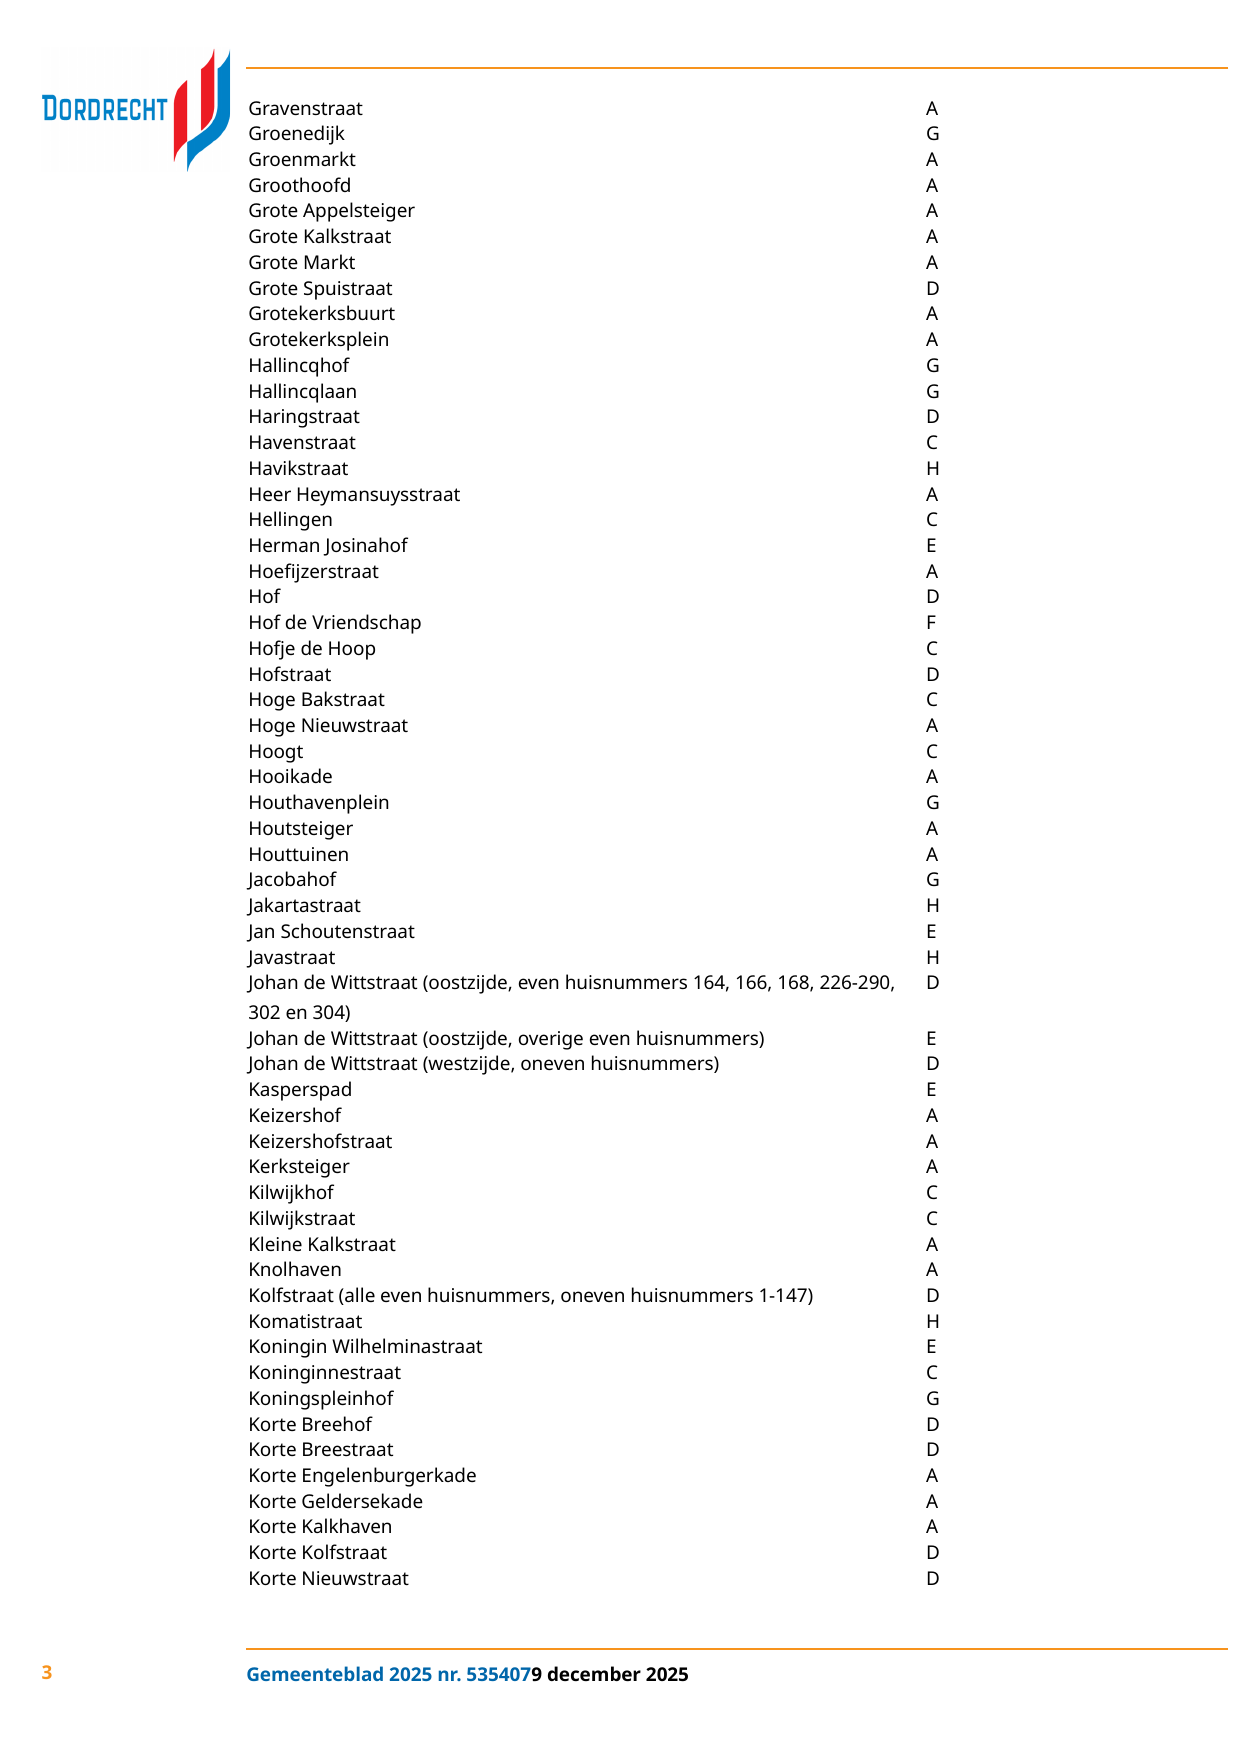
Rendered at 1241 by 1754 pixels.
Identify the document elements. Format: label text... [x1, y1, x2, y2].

table_cell F [926, 609, 1152, 635]
table_cell Korte Nieuwstraat [248, 1565, 926, 1591]
table_cell Groenedijk [248, 121, 926, 146]
table_cell Hooikade [248, 764, 926, 789]
table_cell Hallincqlaan [248, 378, 926, 403]
table_cell Grotekerksplein [248, 326, 926, 352]
table_cell Keizershofstraat [248, 1128, 926, 1153]
table_cell Korte Breestraat [248, 1437, 926, 1462]
table_cell A [926, 712, 1152, 738]
table_cell A [926, 301, 1152, 326]
table_cell Javastraat [248, 944, 926, 969]
table_cell D [926, 275, 1152, 301]
table_cell Grote Kalkstraat [248, 224, 926, 249]
table_cell Hoefijzerstraat [248, 558, 926, 584]
table_cell H [926, 944, 1152, 969]
table_cell E [926, 532, 1152, 558]
table_cell A [926, 1256, 1152, 1282]
table_cell D [926, 1540, 1152, 1565]
table_cell Jakartastraat [248, 893, 926, 918]
table_cell H [926, 455, 1152, 481]
table_cell A [926, 326, 1152, 352]
table_cell Havenstraat [248, 429, 926, 455]
table_cell G [926, 867, 1152, 892]
table_cell Korte Kolfstraat [248, 1540, 926, 1565]
table_cell Hof de Vriendschap [248, 609, 926, 635]
picture [41, 47, 231, 172]
table_cell A [926, 1128, 1152, 1153]
table_cell A [926, 172, 1152, 198]
table_cell Hof [248, 584, 926, 609]
table_cell A [926, 764, 1152, 789]
table_cell C [926, 1205, 1152, 1231]
table_cell A [926, 146, 1152, 172]
table_cell Houttuinen [248, 841, 926, 867]
table_cell Kerksteiger [248, 1154, 926, 1179]
table_cell G [926, 121, 1152, 146]
table_cell Koninginnestraat [248, 1359, 926, 1385]
table_cell E [926, 918, 1152, 944]
table_cell D [926, 1411, 1152, 1437]
table_cell E [926, 1076, 1152, 1102]
table_cell A [926, 481, 1152, 506]
table_cell Johan de Wittstraat (oostzijde, even huisnummers 164, 166, 168, 226-290, 302 en 304) [248, 970, 926, 1025]
table_cell Korte Breehof [248, 1411, 926, 1437]
table_cell A [926, 95, 1152, 121]
table_cell A [926, 249, 1152, 275]
table_cell Hoge Nieuwstraat [248, 712, 926, 738]
table_cell Johan de Wittstraat (oostzijde, overige even huisnummers) [248, 1025, 926, 1051]
table_cell Havikstraat [248, 455, 926, 481]
table_cell Groenmarkt [248, 146, 926, 172]
table_cell Kilwijkstraat [248, 1205, 926, 1231]
table_cell Grotekerksbuurt [248, 301, 926, 326]
table_cell Koningin Wilhelminastraat [248, 1334, 926, 1359]
table_cell G [926, 352, 1152, 378]
table_cell C [926, 635, 1152, 661]
table_cell Keizershof [248, 1102, 926, 1128]
table_cell G [926, 378, 1152, 403]
table_cell D [926, 1565, 1152, 1591]
table_cell C [926, 1179, 1152, 1205]
table_cell D [926, 1437, 1152, 1462]
table_cell A [926, 1488, 1152, 1514]
table_cell Kolfstraat (alle even huisnummers, oneven huisnummers 1-147) [248, 1282, 926, 1308]
table_cell H [926, 893, 1152, 918]
table_cell Koningspleinhof [248, 1385, 926, 1411]
table_cell Houthavenplein [248, 790, 926, 815]
table_cell Gravenstraat [248, 95, 926, 121]
table_cell Korte Geldersekade [248, 1488, 926, 1514]
table_cell Hoge Bakstraat [248, 687, 926, 712]
table_cell G [926, 790, 1152, 815]
table_cell Johan de Wittstraat (westzijde, oneven huisnummers) [248, 1051, 926, 1076]
table_cell A [926, 224, 1152, 249]
table_cell Hellingen [248, 506, 926, 532]
table_cell D [926, 1051, 1152, 1076]
table_cell Korte Engelenburgerkade [248, 1462, 926, 1488]
table_cell C [926, 429, 1152, 455]
table_cell Hofje de Hoop [248, 635, 926, 661]
table_cell A [926, 815, 1152, 841]
table_cell C [926, 1359, 1152, 1385]
table_cell D [926, 584, 1152, 609]
table_cell Korte Kalkhaven [248, 1514, 926, 1539]
table_cell Kleine Kalkstraat [248, 1231, 926, 1256]
table_cell Jacobahof [248, 867, 926, 892]
table_cell Hoogt [248, 738, 926, 764]
table_cell Herman Josinahof [248, 532, 926, 558]
table_cell D [926, 661, 1152, 687]
table_cell H [926, 1308, 1152, 1334]
table_cell C [926, 738, 1152, 764]
table_cell Haringstraat [248, 404, 926, 429]
table_cell A [926, 198, 1152, 223]
table_cell A [926, 1514, 1152, 1539]
table_cell Grote Appelsteiger [248, 198, 926, 223]
table_cell Knolhaven [248, 1256, 926, 1282]
table_cell D [926, 970, 1152, 1025]
table_cell E [926, 1025, 1152, 1051]
table_cell Kasperspad [248, 1076, 926, 1102]
table_cell E [926, 1334, 1152, 1359]
table_cell Heer Heymansuysstraat [248, 481, 926, 506]
table_cell D [926, 1282, 1152, 1308]
table_cell Komatistraat [248, 1308, 926, 1334]
table_cell A [926, 1462, 1152, 1488]
table_cell C [926, 506, 1152, 532]
table_cell C [926, 687, 1152, 712]
table_cell A [926, 1154, 1152, 1179]
table_cell G [926, 1385, 1152, 1411]
table_cell Jan Schoutenstraat [248, 918, 926, 944]
table_cell Hallincqhof [248, 352, 926, 378]
table_cell Grote Markt [248, 249, 926, 275]
table_cell A [926, 558, 1152, 584]
table_cell A [926, 1231, 1152, 1256]
table_cell Houtsteiger [248, 815, 926, 841]
table_cell Grote Spuistraat [248, 275, 926, 301]
table_cell A [926, 1102, 1152, 1128]
table_cell Hofstraat [248, 661, 926, 687]
table_cell A [926, 841, 1152, 867]
table_cell D [926, 404, 1152, 429]
table_cell Kilwijkhof [248, 1179, 926, 1205]
table_cell Groothoofd [248, 172, 926, 198]
